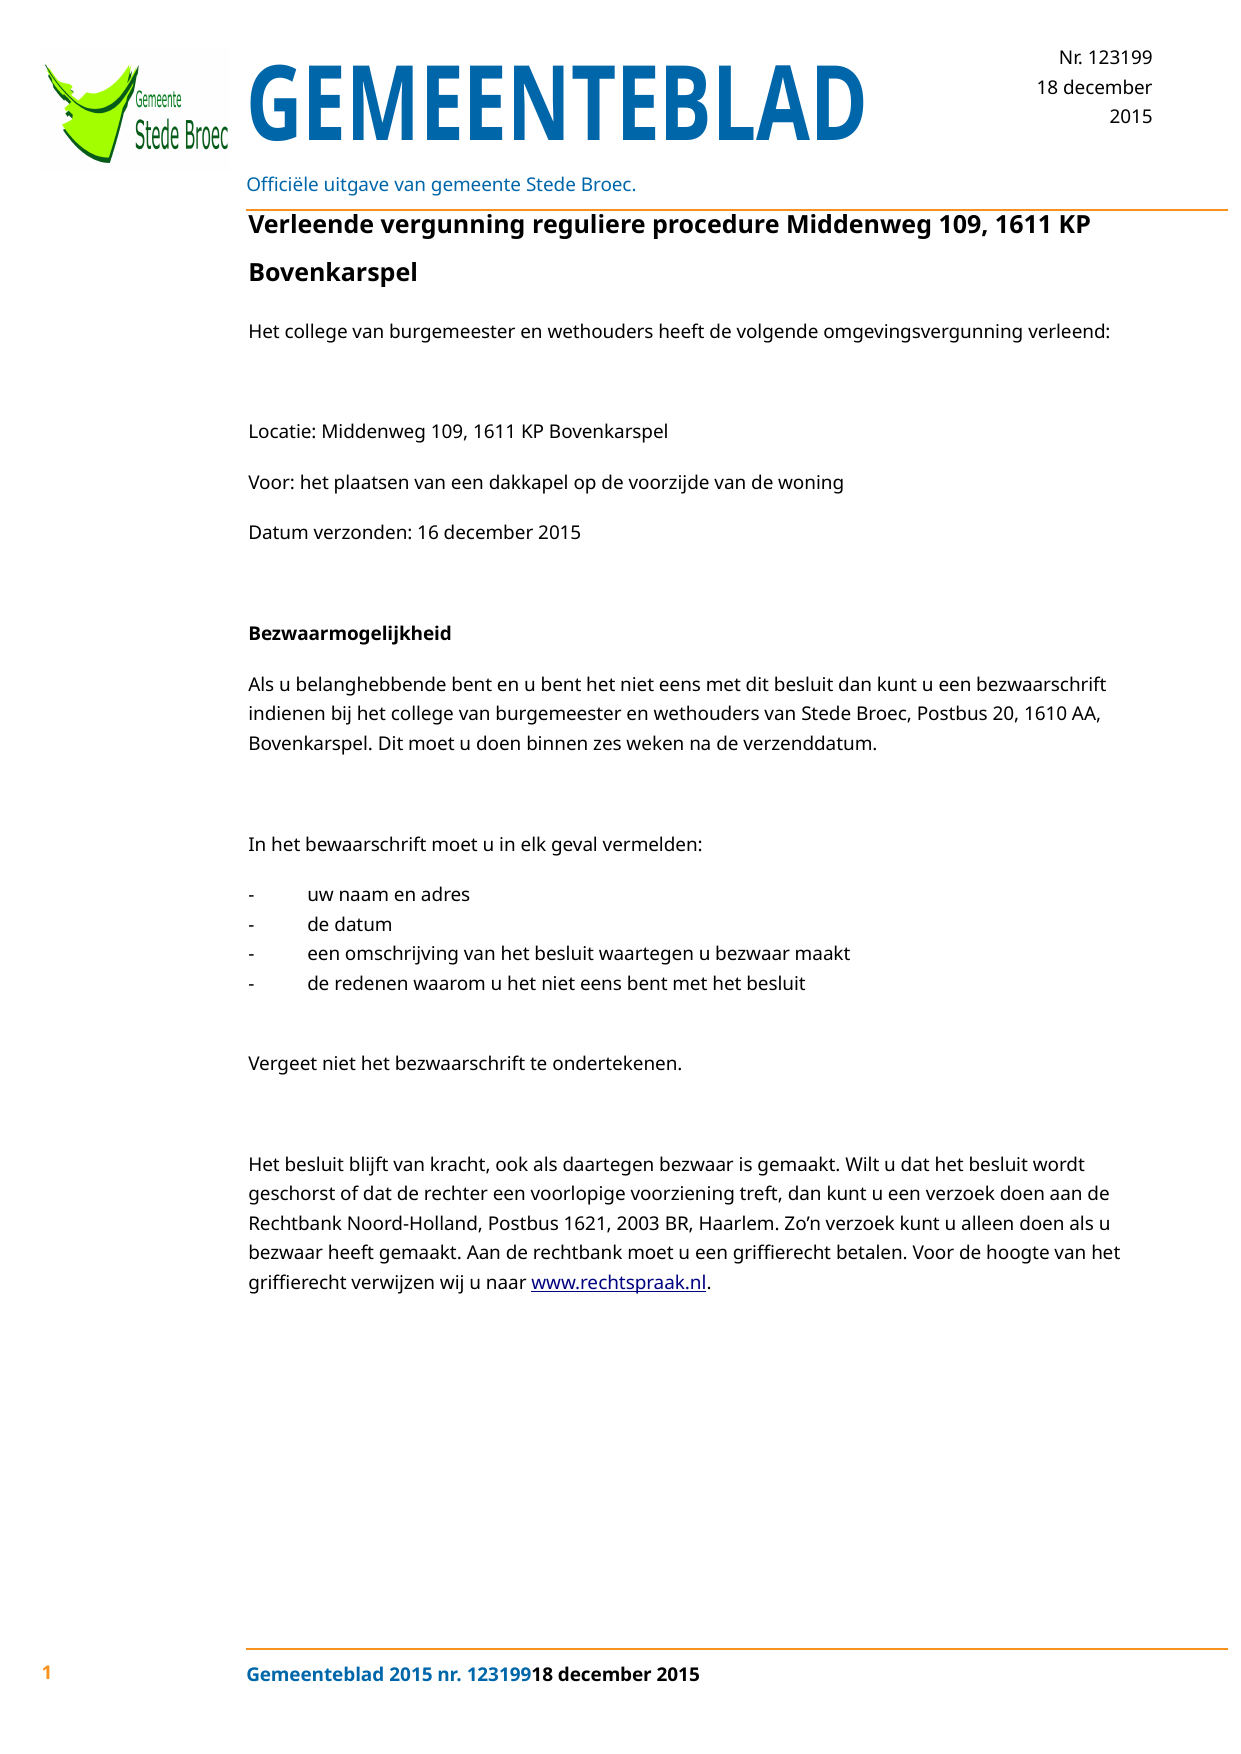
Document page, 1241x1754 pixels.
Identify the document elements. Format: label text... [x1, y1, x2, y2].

list uw naam en adres [248, 881, 1152, 907]
text Het college van burgemeester en wethouders heeft de volgende omgevingsvergunning verleend: [248, 318, 1152, 344]
text In het bewaarschrift moet u in elk geval vermelden: [248, 831, 1152, 857]
list de datum [248, 911, 1152, 937]
text Voor: het plaatsen van een dakkapel op de voorzijde van de woning [248, 469, 1152, 495]
text Het besluit blijft van kracht, ook als daartegen bezwaar is gemaakt. Wilt u dat het besluit wordt geschorst of dat de rechter een voorlopige voorziening treft, dan kunt u een verzoek doen aan de Rechtbank Noord-Holland, Postbus 1621, 2003 BR, Haarlem. Zo’n verzoek kunt u alleen doen als u bezwaar heeft gemaakt. Aan de rechtbank moet u een griffierecht betalen. Voor de hoogte van het griffierecht verwijzen wij u naar www.rechtspraak.nl. [248, 1151, 1152, 1295]
text Vergeet niet het bezwaarschrift te ondertekenen. [248, 1050, 1152, 1076]
text Verleende vergunning reguliere procedure Middenweg 109, 1611 KP Bovenkarspel [248, 211, 1152, 288]
text Bezwaarmogelijkheid [248, 620, 1152, 646]
text Datum verzonden: 16 december 2015 [248, 519, 1152, 545]
list een omschrijving van het besluit waartegen u bezwaar maakt [248, 940, 1152, 966]
list de redenen waarom u het niet eens bent met het besluit [248, 970, 1152, 996]
text Locatie: Middenweg 109, 1611 KP Bovenkarspel [248, 419, 1152, 444]
text Als u belanghebbende bent en u bent het niet eens met dit besluit dan kunt u een bezwaarschrift indienen bij het college van burgemeester en wethouders van Stede Broec, Postbus 20, 1610 AA, Bovenkarspel. Dit moet u doen binnen zes weken na de verzenddatum. [248, 671, 1152, 756]
picture [41, 47, 231, 172]
